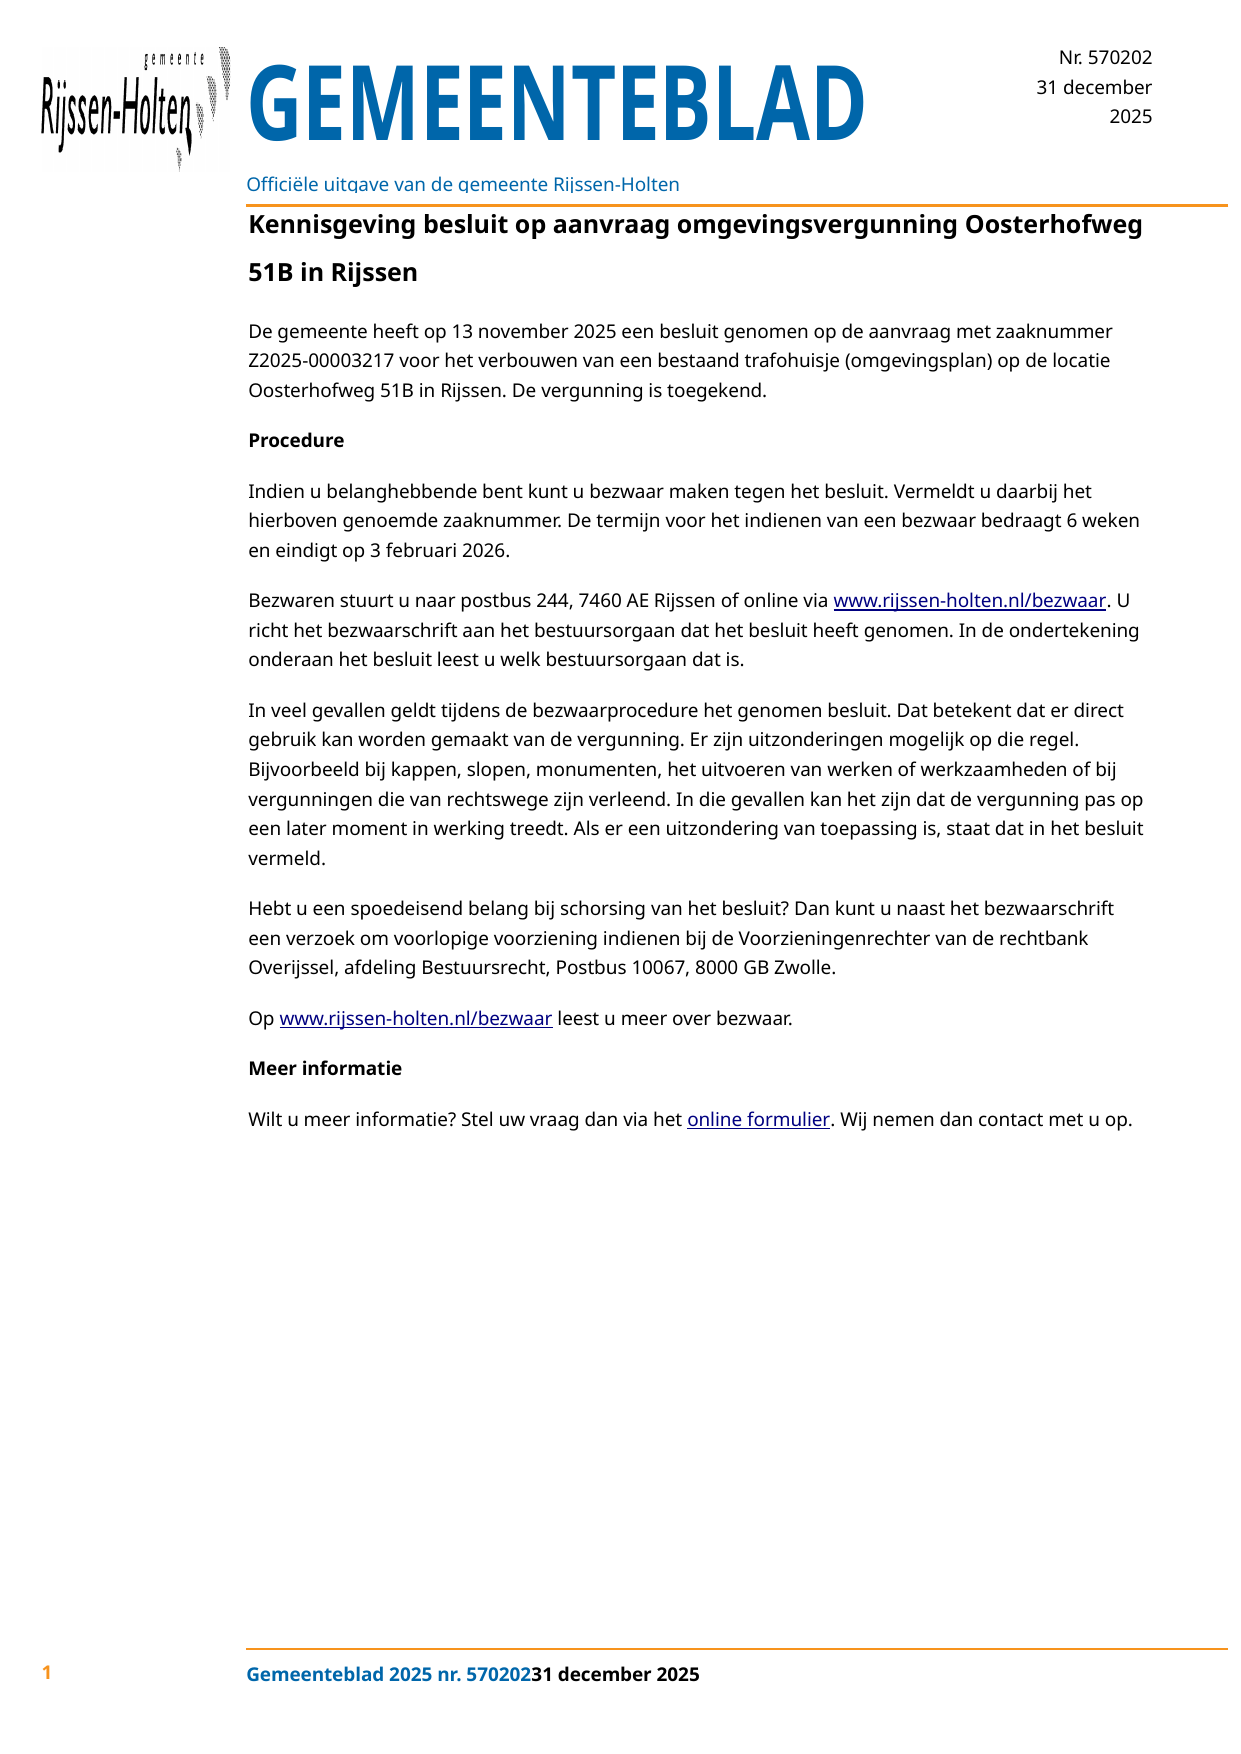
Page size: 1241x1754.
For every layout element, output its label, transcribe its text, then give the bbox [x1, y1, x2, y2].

text Meer informatie [248, 1055, 1152, 1081]
text In veel gevallen geldt tijdens de bezwaarprocedure het genomen besluit. Dat betekent dat er direct gebruik kan worden gemaakt van de vergunning. Er zijn uitzonderingen mogelijk op die regel. Bijvoorbeeld bij kappen, slopen, monumenten, het uitvoeren van werken of werkzaamheden of bij vergunningen die van rechtswege zijn verleend. In die gevallen kan het zijn dat de vergunning pas op een later moment in werking treedt. Als er een uitzondering van toepassing is, staat dat in het besluit vermeld. [248, 697, 1152, 871]
text Procedure [248, 427, 1152, 453]
text Kennisgeving besluit op aanvraag omgevingsvergunning Oosterhofweg 51B in Rijssen [248, 207, 1152, 288]
text Op www.rijssen-holten.nl/bezwaar leest u meer over bezwaar. [248, 1005, 1152, 1031]
text Wilt u meer informatie? Stel uw vraag dan via het online formulier. Wij nemen dan contact met u op. [248, 1106, 1152, 1132]
text Bezwaren stuurt u naar postbus 244, 7460 AE Rijssen of online via www.rijssen-holten.nl/bezwaar. U richt het bezwaarschrift aan het bestuursorgaan dat het besluit heeft genomen. In de ondertekening onderaan het besluit leest u welk bestuursorgaan dat is. [248, 587, 1152, 672]
text Hebt u een spoedeisend belang bij schorsing van het besluit? Dan kunt u naast het bezwaarschrift een verzoek om voorlopige voorziening indienen bij de Voorzieningenrechter van de rechtbank Overijssel, afdeling Bestuursrecht, Postbus 10067, 8000 GB Zwolle. [248, 895, 1152, 980]
text Indien u belanghebbende bent kunt u bezwaar maken tegen het besluit. Vermeldt u daarbij het hierboven genoemde zaaknummer. De termijn voor het indienen van een bezwaar bedraagt 6 weken en eindigt op 3 februari 2026. [248, 478, 1152, 563]
text De gemeente heeft op 13 november 2025 een besluit genomen op de aanvraag met zaaknummer Z2025-00003217 voor het verbouwen van een bestaand trafohuisje (omgevingsplan) op de locatie Oosterhofweg 51B in Rijssen. De vergunning is toegekend. [248, 318, 1152, 403]
picture [41, 47, 231, 172]
